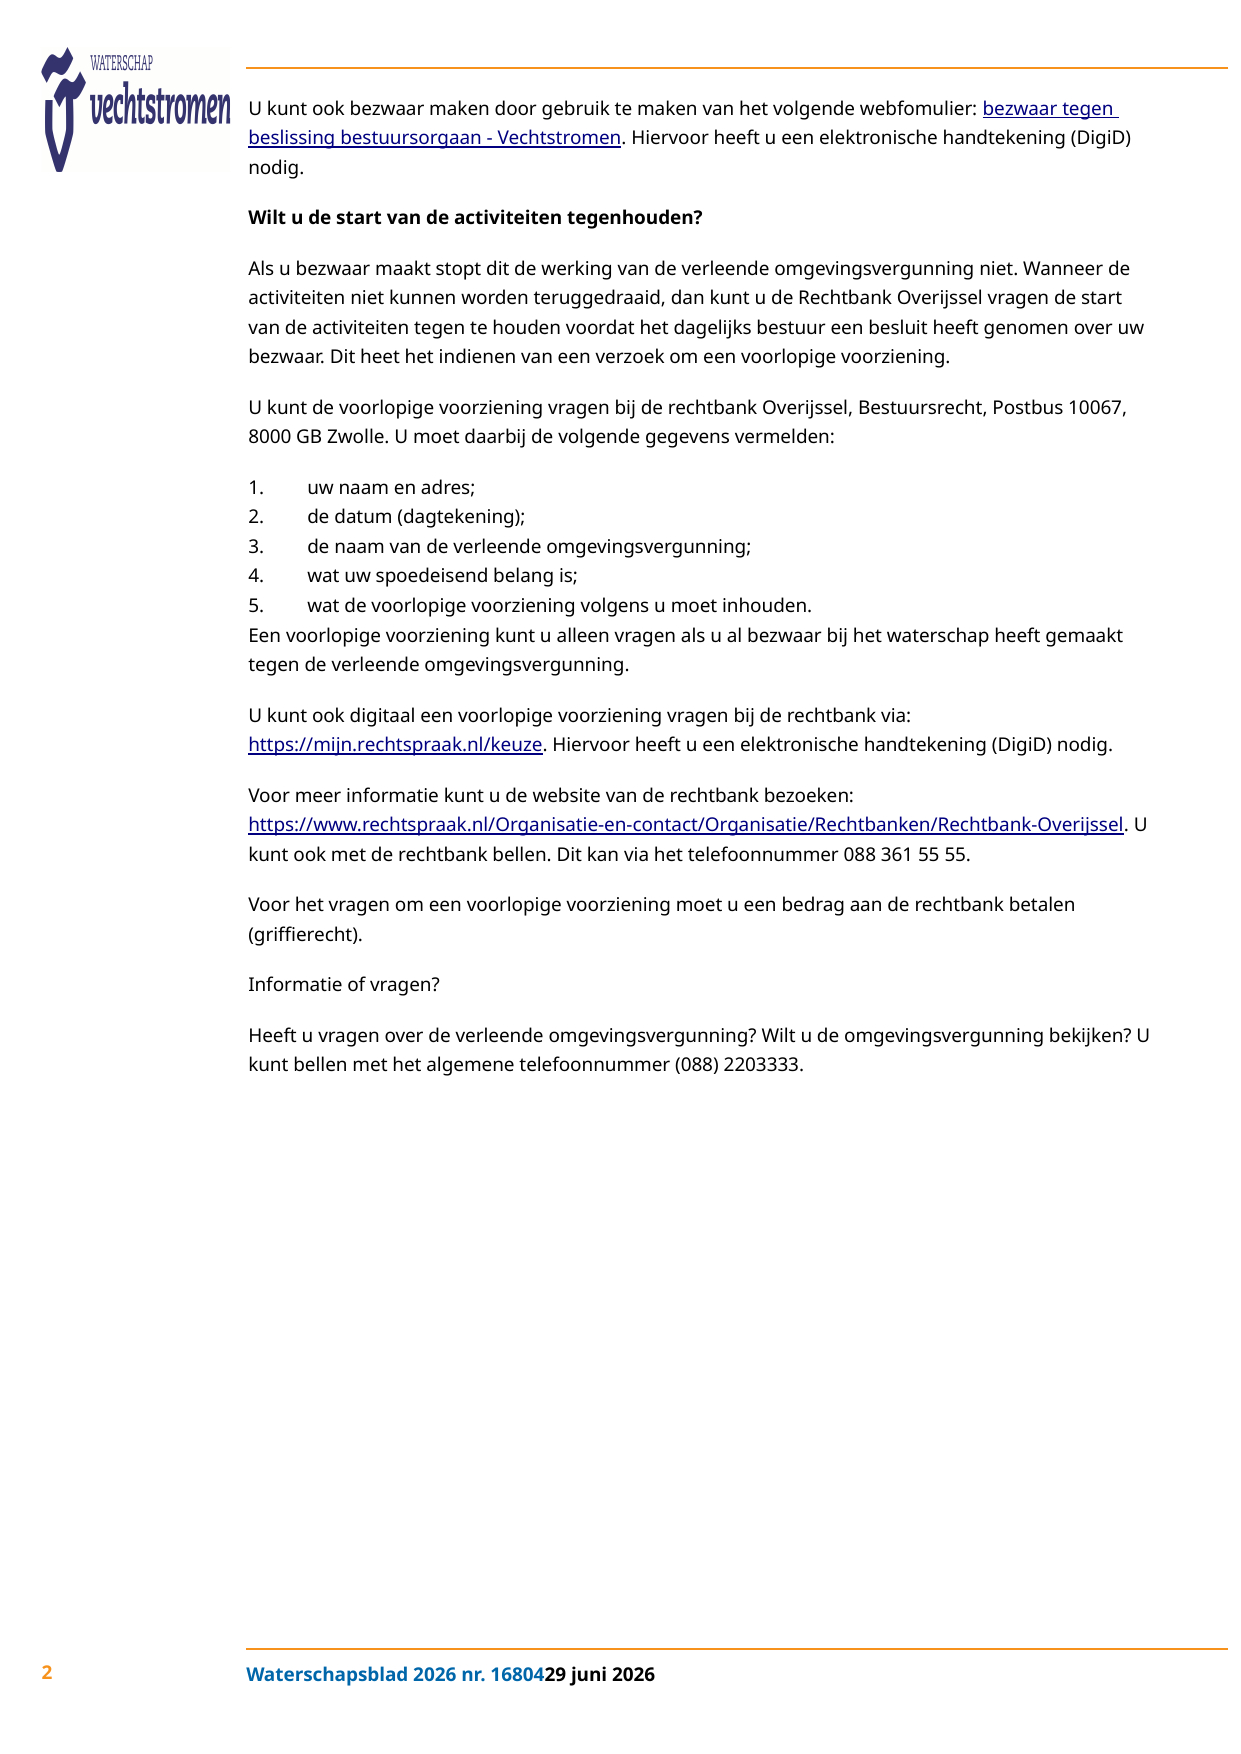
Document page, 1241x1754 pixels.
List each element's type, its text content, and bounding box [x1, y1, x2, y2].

text Een voorlopige voorziening kunt u alleen vragen als u al bezwaar bij het waterschap heeft gemaakt tegen de verleende omgevingsvergunning. [248, 622, 1152, 677]
picture [41, 47, 231, 172]
list wat uw spoedeisend belang is; [248, 563, 1152, 588]
text Als u bezwaar maakt stopt dit de werking van de verleende omgevingsvergunning niet. Wanneer de activiteiten niet kunnen worden teruggedraaid, dan kunt u de Rechtbank Overijssel vragen de start van de activiteiten tegen te houden voordat het dagelijks bestuur een besluit heeft genomen over uw bezwaar. Dit heet het indienen van een verzoek om een voorlopige voorziening. [248, 255, 1152, 369]
list wat de voorlopige voorziening volgens u moet inhouden. [248, 592, 1152, 618]
text Informatie of vragen? [248, 971, 1152, 997]
text Heeft u vragen over de verleende omgevingsvergunning? Wilt u de omgevingsvergunning bekijken? U kunt bellen met het algemene telefoonnummer (088) 2203333. [248, 1022, 1152, 1077]
text U kunt ook bezwaar maken door gebruik te maken van het volgende webfomulier: bezwaar tegen beslissing bestuursorgaan - Vechtstromen. Hiervoor heeft u een elektronische handtekening (DigiD) nodig. [248, 95, 1152, 180]
text U kunt de voorlopige voorziening vragen bij de rechtbank Overijssel, Bestuursrecht, Postbus 10067, 8000 GB Zwolle. U moet daarbij de volgende gegevens vermelden: [248, 394, 1152, 449]
text Voor het vragen om een voorlopige voorziening moet u een bedrag aan de rechtbank betalen (griffierecht). [248, 891, 1152, 947]
text Voor meer informatie kunt u de website van de rechtbank bezoeken: https://www.rechtspraak.nl/Organisatie-en-contact/Organisatie/Rechtbanken/Rechtbank-Overijssel. U kunt ook met de rechtbank bellen. Dit kan via het telefoonnummer 088 361 55 55. [248, 782, 1152, 867]
list uw naam en adres; [248, 474, 1152, 500]
text U kunt ook digitaal een voorlopige voorziening vragen bij de rechtbank via: https://mijn.rechtspraak.nl/keuze. Hiervoor heeft u een elektronische handtekening (DigiD) nodig. [248, 702, 1152, 757]
list de naam van de verleende omgevingsvergunning; [248, 533, 1152, 559]
text Wilt u de start van de activiteiten tegenhouden? [248, 204, 1152, 230]
list de datum (dagtekening); [248, 503, 1152, 529]
